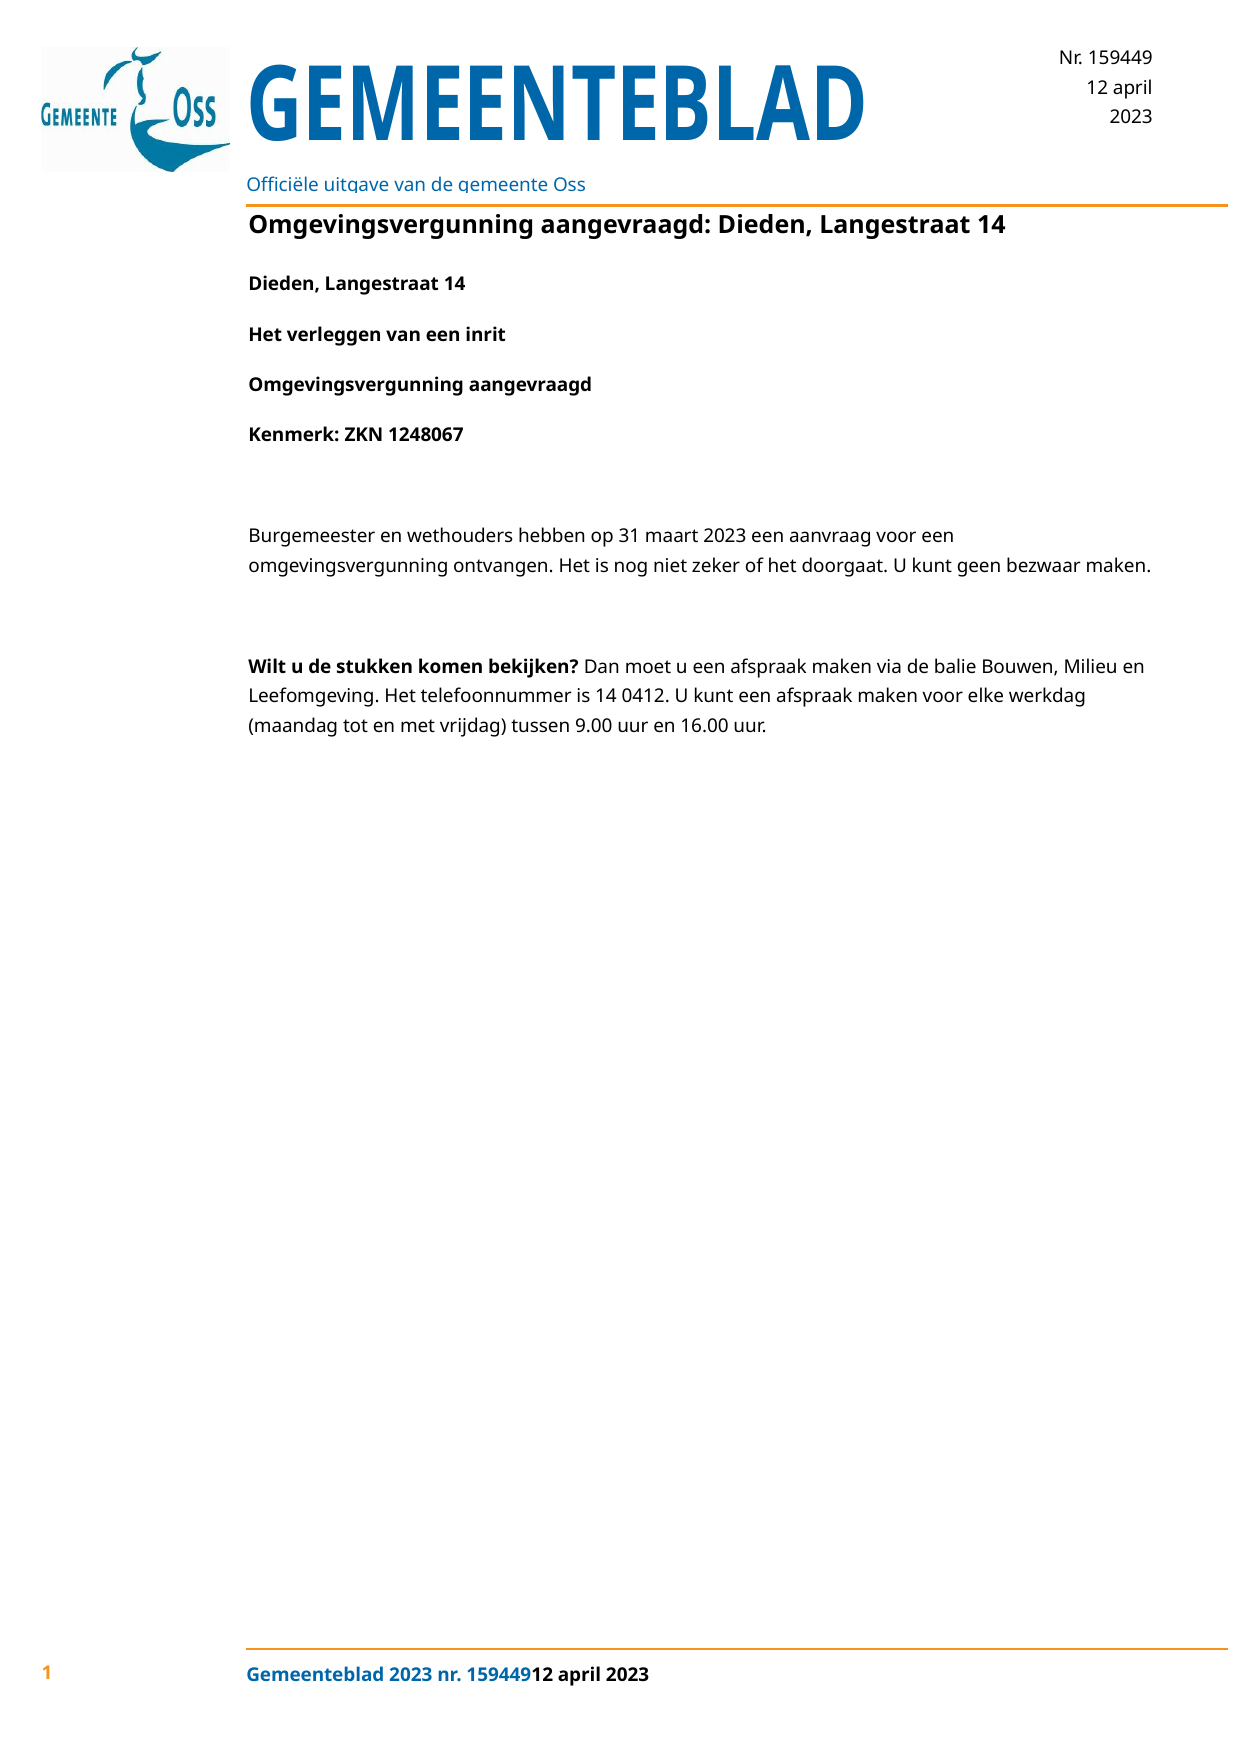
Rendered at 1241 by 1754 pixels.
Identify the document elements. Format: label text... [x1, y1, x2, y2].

picture [41, 47, 231, 172]
text Wilt u de stukken komen bekijken? Dan moet u een afspraak maken via de balie Bouwen, Milieu en Leefomgeving. Het telefoonnummer is 14 0412. U kunt een afspraak maken voor elke werkdag (maandag tot en met vrijdag) tussen 9.00 uur en 16.00 uur. [248, 653, 1152, 738]
text Burgemeester en wethouders hebben op 31 maart 2023 een aanvraag voor een omgevingsvergunning ontvangen. Het is nog niet zeker of het doorgaat. U kunt geen bezwaar maken. [248, 522, 1152, 578]
text Dieden, Langestraat 14 [248, 270, 1152, 296]
text Omgevingsvergunning aangevraagd: Dieden, Langestraat 14 [248, 207, 1152, 241]
text Kenmerk: ZKN 1248067 [248, 422, 1152, 447]
text Omgevingsvergunning aangevraagd [248, 371, 1152, 397]
text Het verleggen van een inrit [248, 321, 1152, 346]
